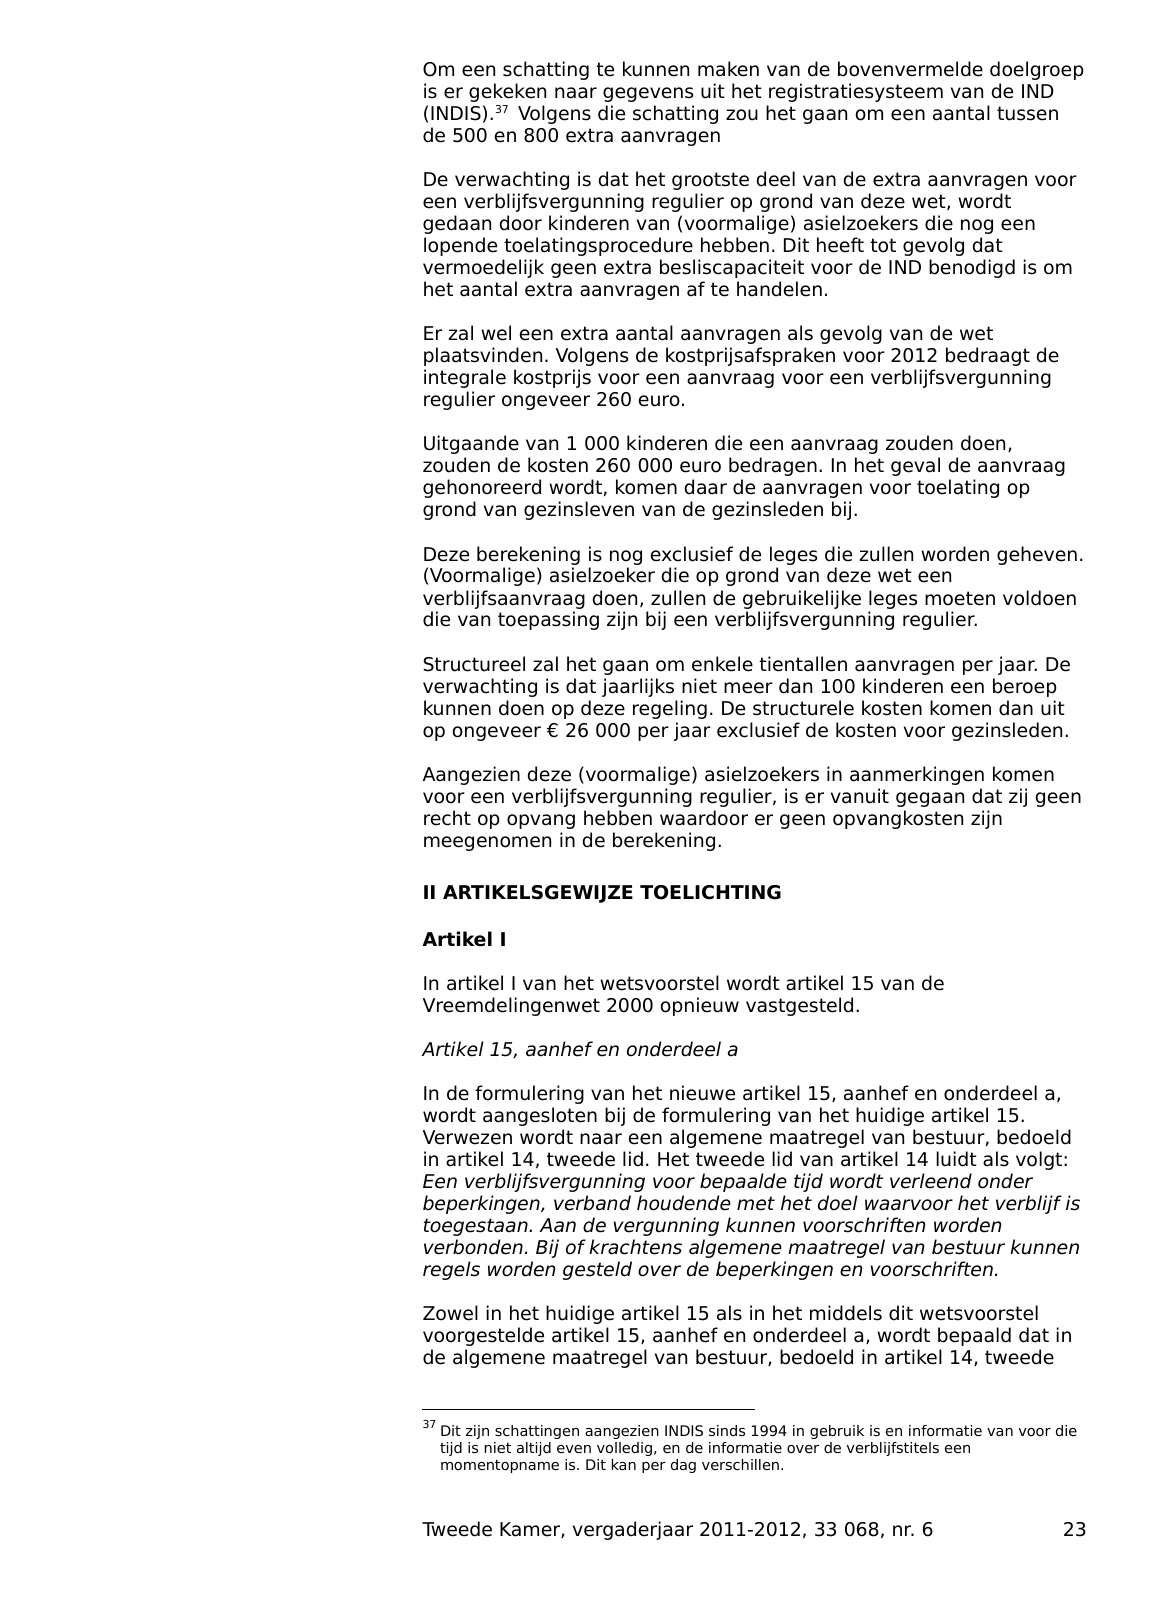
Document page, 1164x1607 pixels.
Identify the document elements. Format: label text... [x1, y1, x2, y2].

text Dit zijn schattingen aangezien INDIS sinds 1994 in gebruik is en informatie van voor die tijd is niet altijd even volledig, en de informatie over de verblijfstitels een momentopname is. Dit kan per dag verschillen. [422, 1418, 1087, 1474]
text Zowel in het huidige artikel 15 als in het middels dit wetsvoorstel voorgestelde artikel 15, aanhef en onderdeel a, wordt bepaald dat in de algemene maatregel van bestuur, bedoeld in artikel 14, tweede [422, 1303, 1087, 1369]
subtitle Artikel 15, aanhef en onderdeel a [422, 1039, 1087, 1061]
text In de formulering van het nieuwe artikel 15, aanhef en onderdeel a, wordt aangesloten bij de formulering van het huidige artikel 15. Verwezen wordt naar een algemene maatregel van bestuur, bedoeld in artikel 14, tweede lid. Het tweede lid van artikel 14 luidt als volgt: Een verblijfsvergunning voor bepaalde tijd wordt verleend onder beperkingen, verband houdende met het doel waarvoor het verblijf is toegestaan. Aan de vergunning kunnen voorschriften worden verbonden. Bij of krachtens algemene maatregel van bestuur kunnen regels worden gesteld over de beperkingen en voorschriften. [422, 1083, 1087, 1281]
subtitle Artikel I [422, 928, 1087, 951]
text Aangezien deze (voormalige) asielzoekers in aanmerkingen komen voor een verblijfsvergunning regulier, is er vanuit gegaan dat zij geen recht op opvang hebben waardoor er geen opvangkosten zijn meegenomen in de berekening. [422, 764, 1087, 852]
subtitle II ARTIKELSGEWIJZE TOELICHTING [422, 882, 1087, 903]
text Er zal wel een extra aantal aanvragen als gevolg van de wet plaatsvinden. Volgens de kostprijsafspraken voor 2012 bedraagt de integrale kostprijs voor een aanvraag voor een verblijfsvergunning regulier ongeveer 260 euro. [422, 323, 1087, 411]
text Uitgaande van 1 000 kinderen die een aanvraag zouden doen, zouden de kosten 260 000 euro bedragen. In het geval de aanvraag gehonoreerd wordt, komen daar de aanvragen voor toelating op grond van gezinsleven van de gezinsleden bij. [422, 433, 1087, 521]
text Om een schatting te kunnen maken van de bovenvermelde doelgroep is er gekeken naar gegevens uit het registratiesysteem van de IND (INDIS). Volgens die schatting zou het gaan om een aantal tussen de 500 en 800 extra aanvragen [422, 59, 1087, 147]
text Structureel zal het gaan om enkele tientallen aanvragen per jaar. De verwachting is dat jaarlijks niet meer dan 100 kinderen een beroep kunnen doen op deze regeling. De structurele kosten komen dan uit op ongeveer € 26 000 per jaar exclusief de kosten voor gezinsleden. [422, 653, 1087, 741]
text Deze berekening is nog exclusief de leges die zullen worden geheven. (Voormalige) asielzoeker die op grond van deze wet een verblijfsaanvraag doen, zullen de gebruikelijke leges moeten voldoen die van toepassing zijn bij een verblijfsvergunning regulier. [422, 543, 1087, 631]
text In artikel I van het wetsvoorstel wordt artikel 15 van de Vreemdelingenwet 2000 opnieuw vastgesteld. [422, 973, 1087, 1017]
text De verwachting is dat het grootste deel van de extra aanvragen voor een verblijfsvergunning regulier op grond van deze wet, wordt gedaan door kinderen van (voormalige) asielzoekers die nog een lopende toelatingsprocedure hebben. Dit heeft tot gevolg dat vermoedelijk geen extra besliscapaciteit voor de IND benodigd is om het aantal extra aanvragen af te handelen. [422, 169, 1087, 301]
